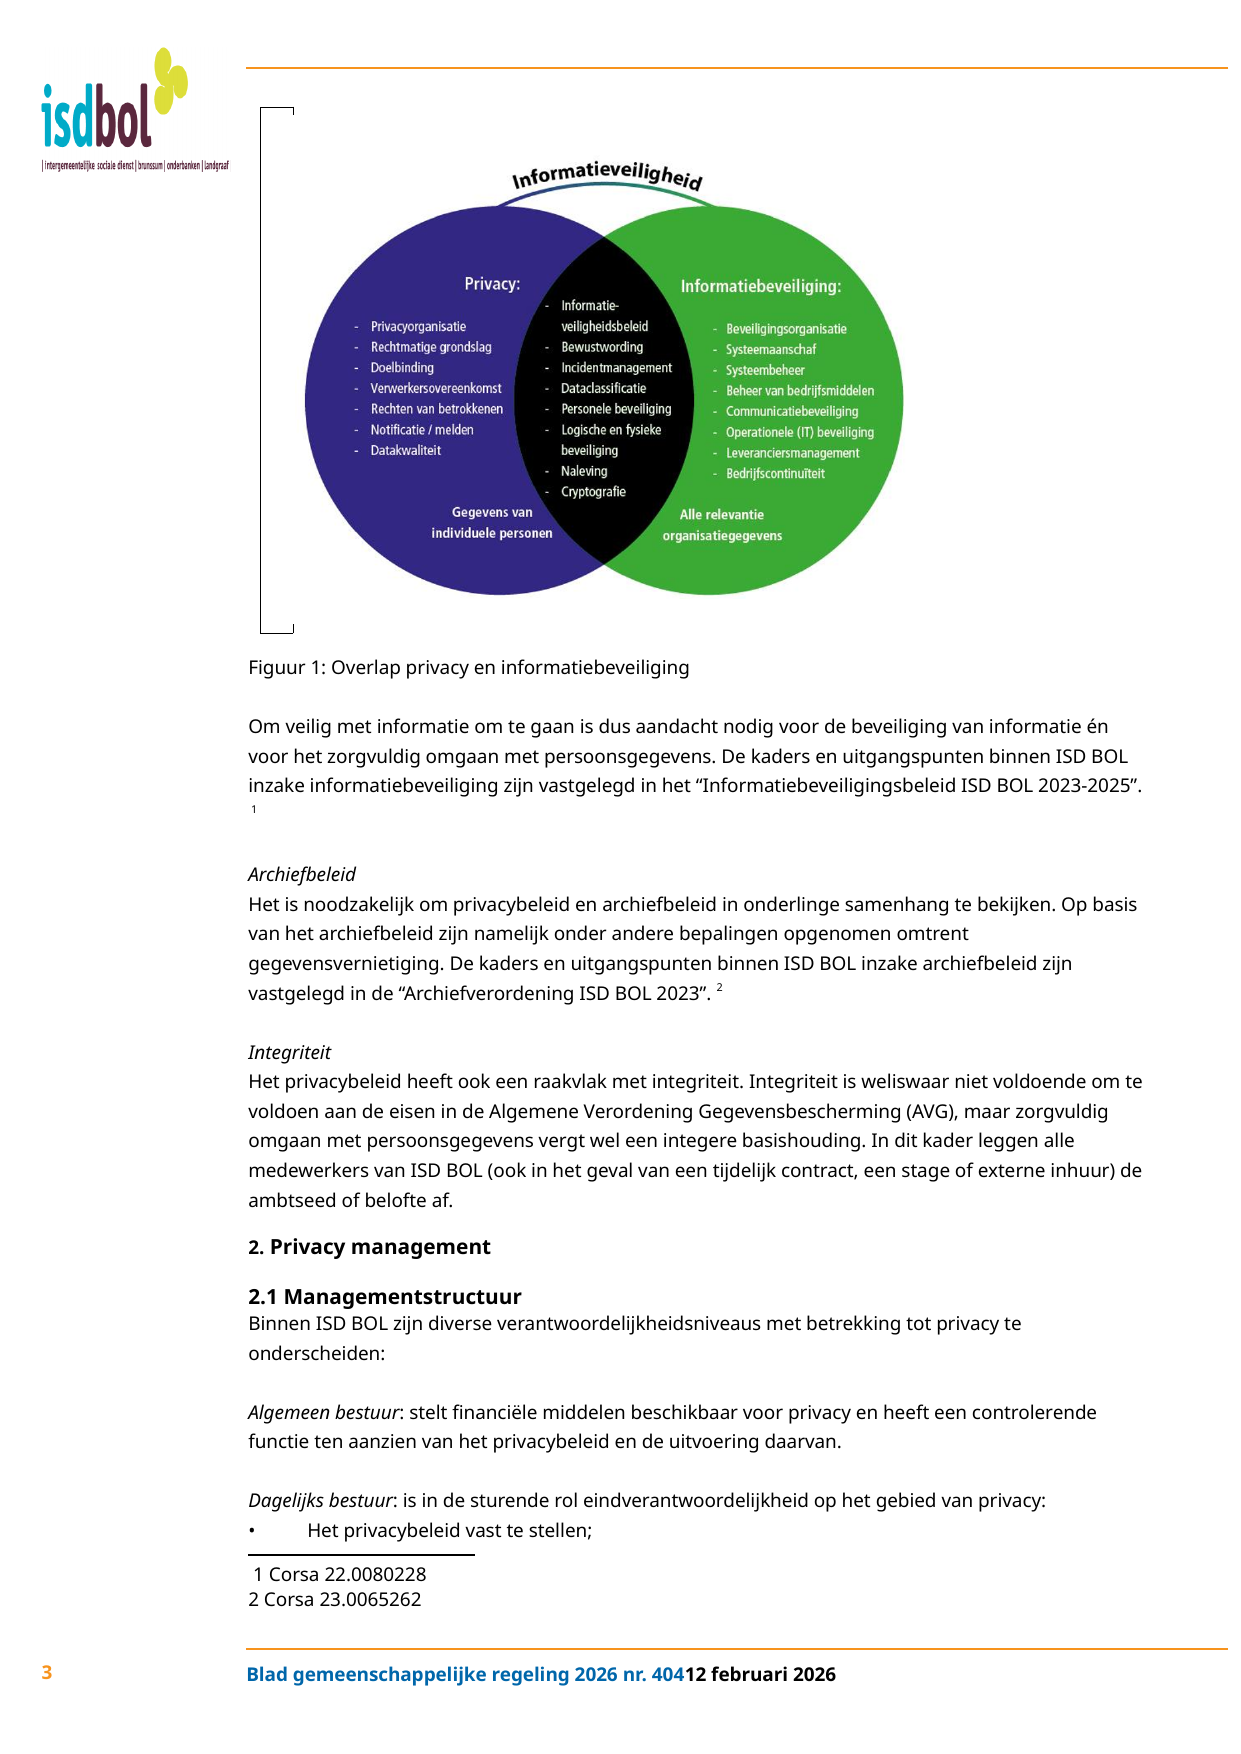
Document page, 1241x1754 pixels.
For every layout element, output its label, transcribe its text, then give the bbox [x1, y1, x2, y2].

text Corsa 22.0080228 [248, 1561, 1152, 1586]
text Het privacybeleid heeft ook een raakvlak met integriteit. Integriteit is weliswaar niet voldoende om te voldoen aan de eisen in de Algemene Verordening Gegevensbescherming (AVG), maar zorgvuldig omgaan met persoonsgegevens vergt wel een integere basishouding. In dit kader leggen alle medewerkers van ISD BOL (ook in het geval van een tijdelijk contract, een stage of externe inhuur) de ambtseed of belofte af. [248, 1068, 1152, 1213]
text Dagelijks bestuur: is in de sturende rol eindverantwoordelijkheid op het gebied van privacy: [248, 1488, 1152, 1513]
text Integriteit [248, 1039, 1152, 1065]
text Figuur 1: Overlap privacy en informatiebeveiliging [248, 654, 1152, 680]
text 2. Privacy management [248, 1232, 1152, 1261]
picture [268, 115, 978, 624]
text Algemeen bestuur: stelt financiële middelen beschikbaar voor privacy en heeft een controlerende functie ten aanzien van het privacybeleid en de uitvoering daarvan. [248, 1399, 1152, 1454]
text Om veilig met informatie om te gaan is dus aandacht nodig voor de beveiliging van informatie én voor het zorgvuldig omgaan met persoonsgegevens. De kaders en uitgangspunten binnen ISD BOL inzake informatiebeveiliging zijn vastgelegd in het “Informatiebeveiligingsbeleid ISD BOL 2023-2025”. [248, 713, 1152, 828]
text Archiefbeleid [248, 861, 1152, 887]
text Corsa 23.0065262 [248, 1586, 1152, 1612]
text Het is noodzakelijk om privacybeleid en archiefbeleid in onderlinge samenhang te bekijken. Op basis van het archiefbeleid zijn namelijk onder andere bepalingen opgenomen omtrent gegevensvernietiging. De kaders en uitgangspunten binnen ISD BOL inzake archiefbeleid zijn vastgelegd in de “Archiefverordening ISD BOL 2023”. [248, 891, 1152, 1006]
picture [41, 47, 231, 172]
list Het privacybeleid vast te stellen; [248, 1517, 1152, 1543]
text Binnen ISD BOL zijn diverse verantwoordelijkheidsniveaus met betrekking tot privacy te onderscheiden: [248, 1310, 1152, 1366]
text 2.1 Managementstructuur [248, 1282, 1152, 1310]
